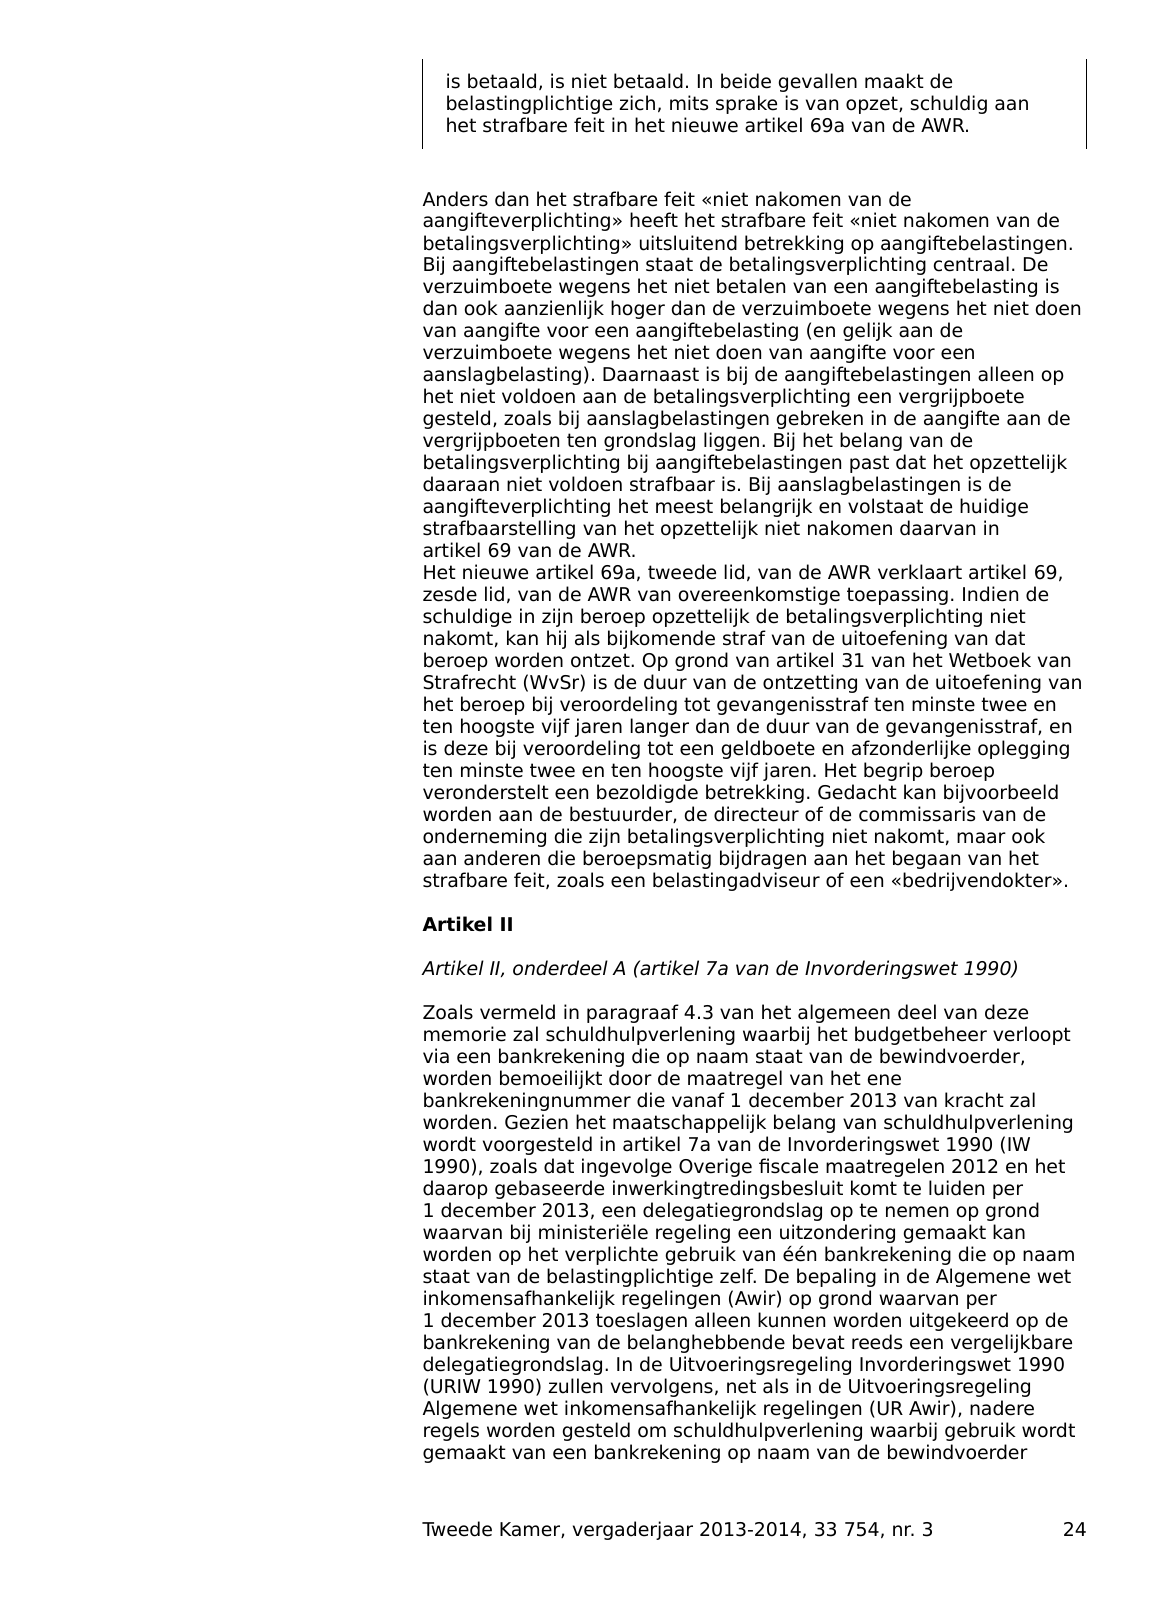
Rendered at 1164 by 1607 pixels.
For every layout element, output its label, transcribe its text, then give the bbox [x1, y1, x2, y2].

subtitle Artikel II [422, 914, 1087, 936]
text Het nieuwe artikel 69a, tweede lid, van de AWR verklaart artikel 69, zesde lid, van de AWR van overeenkomstige toepassing. Indien de schuldige in zijn beroep opzettelijk de betalingsverplichting niet nakomt, kan hij als bijkomende straf van de uitoefening van dat beroep worden ontzet. Op grond van artikel 31 van het Wetboek van Strafrecht (WvSr) is de duur van de ontzetting van de uitoefening van het beroep bij veroordeling tot gevangenisstraf ten minste twee en ten hoogste vijf jaren langer dan de duur van de gevangenisstraf, en is deze bij veroordeling tot een geldboete en afzonderlijke oplegging ten minste twee en ten hoogste vijf jaren. Het begrip beroep veronderstelt een bezoldigde betrekking. Gedacht kan bijvoorbeeld worden aan de bestuurder, de directeur of de commissaris van de onderneming die zijn betalingsverplichting niet nakomt, maar ook aan anderen die beroepsmatig bijdragen aan het begaan van het strafbare feit, zoals een belastingadviseur of een «bedrijvendokter». [422, 562, 1087, 892]
text Zoals vermeld in paragraaf 4.3 van het algemeen deel van deze memorie zal schuldhulpverlening waarbij het budgetbeheer verloopt via een bankrekening die op naam staat van de bewindvoerder, worden bemoeilijkt door de maatregel van het ene bankrekeningnummer die vanaf 1 december 2013 van kracht zal worden. Gezien het maatschappelijk belang van schuldhulpverlening wordt voorgesteld in artikel 7a van de Invorderingswet 1990 (IW 1990), zoals dat ingevolge Overige fiscale maatregelen 2012 en het daarop gebaseerde inwerkingtredingsbesluit komt te luiden per 1 december 2013, een delegatiegrondslag op te nemen op grond waarvan bij ministeriële regeling een uitzondering gemaakt kan worden op het verplichte gebruik van één bankrekening die op naam staat van de belastingplichtige zelf. De bepaling in de Algemene wet inkomensafhankelijk regelingen (Awir) op grond waarvan per 1 december 2013 toeslagen alleen kunnen worden uitgekeerd op de bankrekening van de belanghebbende bevat reeds een vergelijkbare delegatiegrondslag. In de Uitvoeringsregeling Invorderingswet 1990 (URIW 1990) zullen vervolgens, net als in de Uitvoeringsregeling Algemene wet inkomensafhankelijk regelingen (UR Awir), nadere regels worden gesteld om schuldhulpverlening waarbij gebruik wordt gemaakt van een bankrekening op naam van de bewindvoerder [422, 1002, 1087, 1464]
text Anders dan het strafbare feit «niet nakomen van de aangifteverplichting» heeft het strafbare feit «niet nakomen van de betalingsverplichting» uitsluitend betrekking op aangiftebelastingen. Bij aangiftebelastingen staat de betalingsverplichting centraal. De verzuimboete wegens het niet betalen van een aangiftebelasting is dan ook aanzienlijk hoger dan de verzuimboete wegens het niet doen van aangifte voor een aangiftebelasting (en gelijk aan de verzuimboete wegens het niet doen van aangifte voor een aanslagbelasting). Daarnaast is bij de aangiftebelastingen alleen op het niet voldoen aan de betalingsverplichting een vergrijpboete gesteld, zoals bij aanslagbelastingen gebreken in de aangifte aan de vergrijpboeten ten grondslag liggen. Bij het belang van de betalingsverplichting bij aangiftebelastingen past dat het opzettelijk daaraan niet voldoen strafbaar is. Bij aanslagbelastingen is de aangifteverplichting het meest belangrijk en volstaat de huidige strafbaarstelling van het opzettelijk niet nakomen daarvan in artikel 69 van de AWR. [422, 188, 1087, 562]
table_header is betaald, is niet betaald. In beide gevallen maakt de belastingplichtige zich, mits sprake is van opzet, schuldig aan het strafbare feit in het nieuwe artikel 69a van de AWR. [423, 59, 1086, 148]
subtitle Artikel II, onderdeel A (artikel 7a van de Invorderingswet 1990) [422, 958, 1087, 980]
